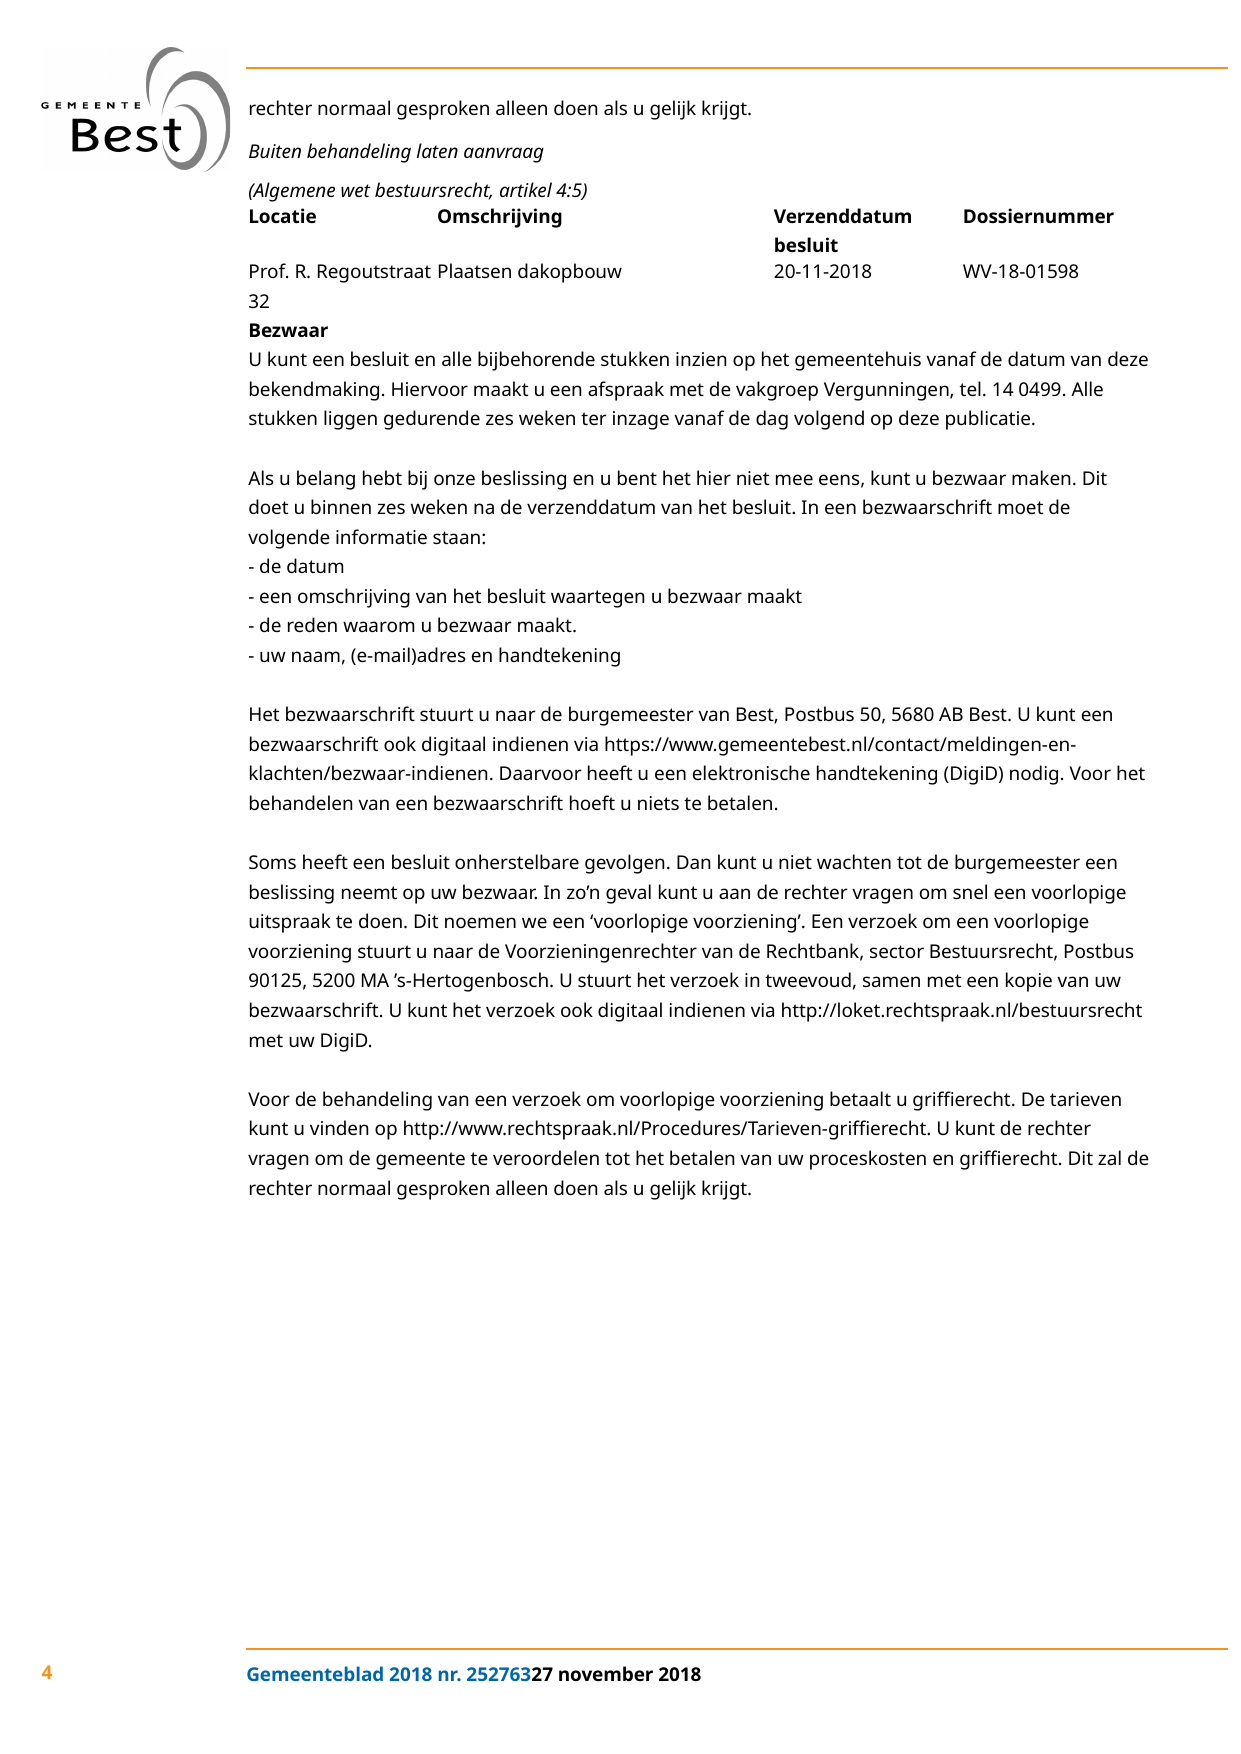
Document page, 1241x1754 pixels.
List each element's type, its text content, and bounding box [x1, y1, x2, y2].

table_header Verzenddatum besluit [774, 203, 963, 258]
table_cell Plaatsen dakopbouw [437, 258, 774, 314]
text - uw naam, (e-mail)adres en handtekening [248, 642, 1152, 668]
text U kunt een besluit en alle bijbehorende stukken inzien op het gemeentehuis vanaf de datum van deze bekendmaking. Hiervoor maakt u een afspraak met de vakgroep Vergunningen, tel. 14 0499. Alle stukken liggen gedurende zes weken ter inzage vanaf de dag volgend op deze publicatie. [248, 346, 1152, 431]
text Als u belang hebt bij onze beslissing en u bent het hier niet mee eens, kunt u bezwaar maken. Dit doet u binnen zes weken na de verzenddatum van het besluit. In een bezwaarschrift moet de volgende informatie staan: [248, 465, 1152, 550]
text Bezwaar [248, 317, 1152, 343]
table_cell WV-18-01598 [963, 258, 1152, 314]
text Soms heeft een besluit onherstelbare gevolgen. Dan kunt u niet wachten tot de burgemeester een beslissing neemt op uw bezwaar. In zo’n geval kunt u aan de rechter vragen om snel een voorlopige uitspraak te doen. Dit noemen we een ‘voorlopige voorziening’. Een verzoek om een voorlopige voorziening stuurt u naar de Voorzieningenrechter van de Rechtbank, sector Bestuursrecht, Postbus 90125, 5200 MA ’s-Hertogenbosch. U stuurt het verzoek in tweevoud, samen met een kopie van uw bezwaarschrift. U kunt het verzoek ook digitaal indienen via http://loket.rechtspraak.nl/bestuursrecht met uw DigiD. [248, 849, 1152, 1053]
text (Algemene wet bestuursrecht, artikel 4:5) [248, 177, 1152, 203]
text Het bezwaarschrift stuurt u naar de burgemeester van Best, Postbus 50, 5680 AB Best. U kunt een bezwaarschrift ook digitaal indienen via https://www.gemeentebest.nl/contact/meldingen-en-klachten/bezwaar-indienen. Daarvoor heeft u een elektronische handtekening (DigiD) nodig. Voor het behandelen van een bezwaarschrift hoeft u niets te betalen. [248, 701, 1152, 816]
table_cell 20-11-2018 [774, 258, 963, 314]
table_cell Prof. R. Regoutstraat 32 [248, 258, 437, 314]
picture [41, 47, 231, 172]
text Voor de behandeling van een verzoek om voorlopige voorziening betaalt u griffierecht. De tarieven kunt u vinden op http://www.rechtspraak.nl/Procedures/Tarieven-griffierecht. U kunt de rechter vragen om de gemeente te veroordelen tot het betalen van uw proceskosten en griffierecht. Dit zal de rechter normaal gesproken alleen doen als u gelijk krijgt. [248, 1086, 1152, 1201]
text - de datum [248, 553, 1152, 579]
table_header Locatie [248, 203, 437, 258]
table_header Dossiernummer [963, 203, 1152, 258]
text - de reden waarom u bezwaar maakt. [248, 613, 1152, 638]
text Buiten behandeling laten aanvraag [248, 138, 1152, 164]
text rechter normaal gesproken alleen doen als u gelijk krijgt. [248, 95, 1152, 121]
text - een omschrijving van het besluit waartegen u bezwaar maakt [248, 583, 1152, 609]
table_header Omschrijving [437, 203, 774, 258]
